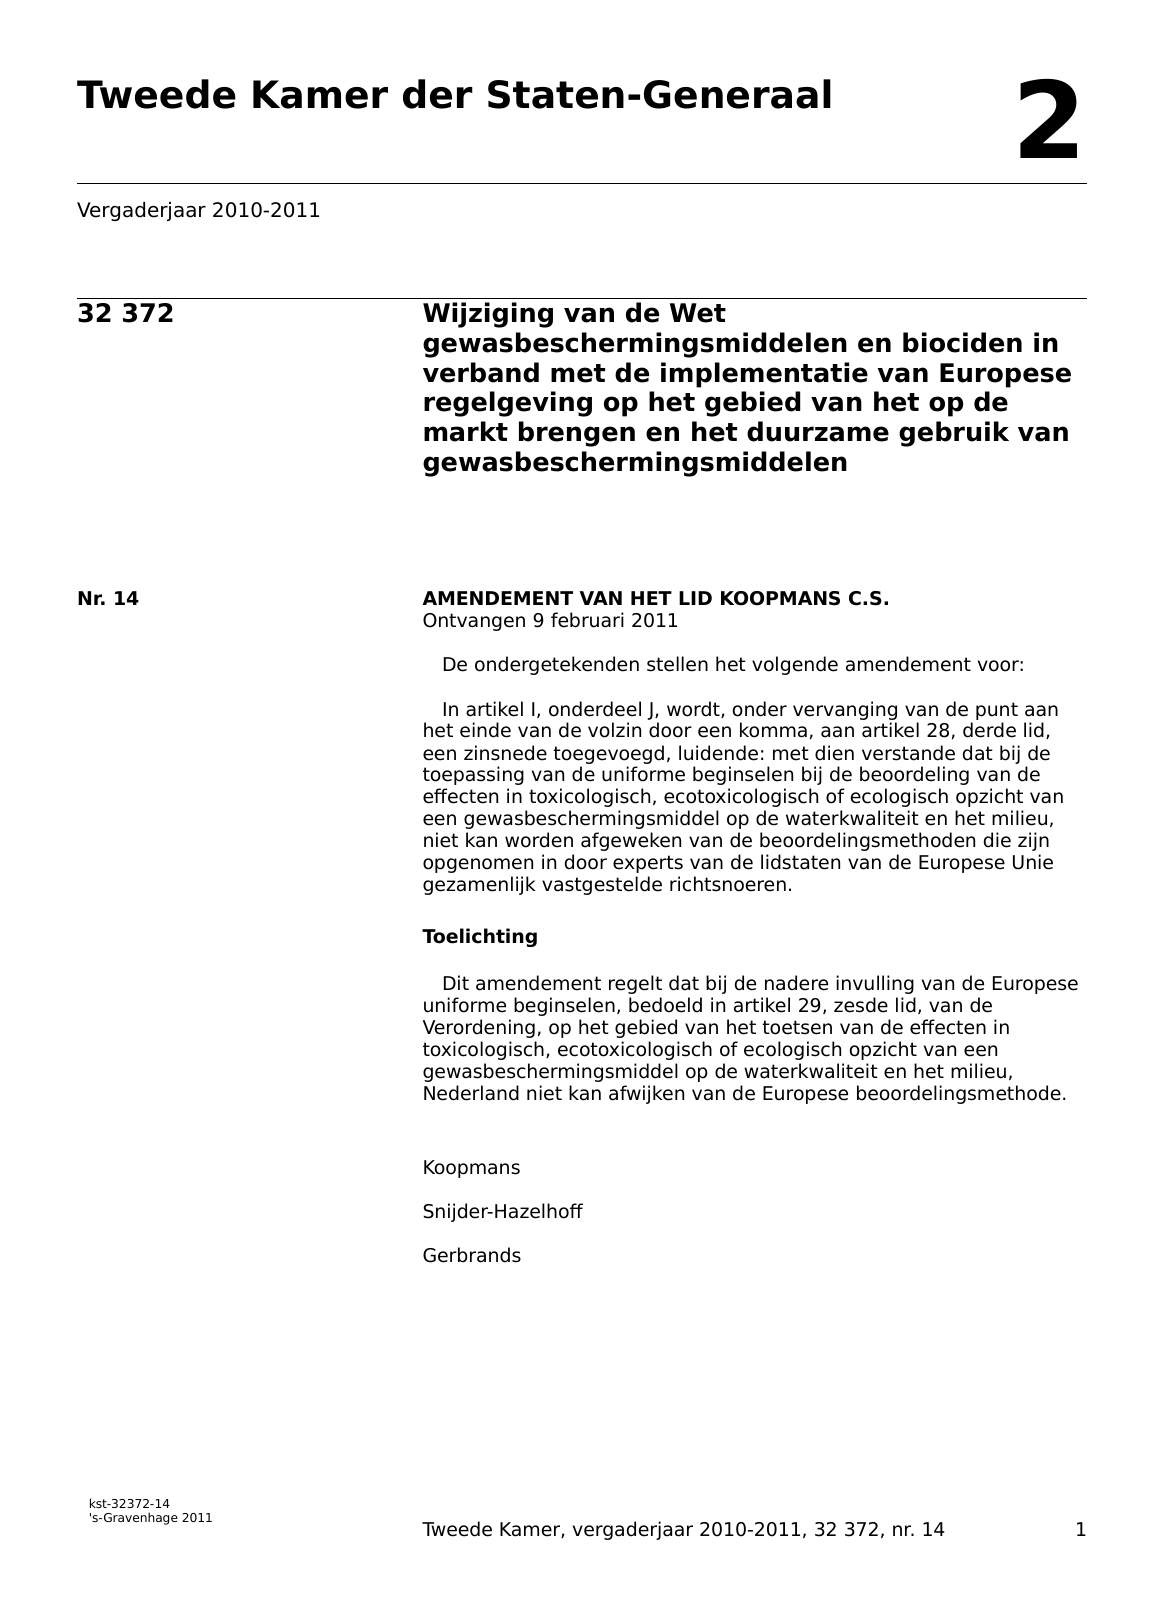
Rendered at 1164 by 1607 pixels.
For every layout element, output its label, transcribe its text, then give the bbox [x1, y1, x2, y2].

text kst-32372-14 [88, 1497, 323, 1511]
subtitle 32 372 Wijziging van de Wet gewasbeschermingsmiddelen en biociden in verband met de implementatie van Europese regelgeving op het gebied van het op de markt brengen en het duurzame gebruik van gewasbeschermingsmiddelen [77, 299, 1087, 477]
table_header Tweede Kamer der Staten-Generaal [77, 59, 886, 183]
subtitle Nr. 14 AMENDEMENT VAN HET LID KOOPMANS C.S. [77, 588, 1087, 610]
text Dit amendement regelt dat bij de nadere invulling van de Europese uniforme beginselen, bedoeld in artikel 29, zesde lid, van de Verordening, op het gebied van het toetsen van de effecten in toxicologisch, ecotoxicologisch of ecologisch opzicht van een gewasbeschermingsmiddel op de waterkwaliteit en het milieu, Nederland niet kan afwijken van de Europese beoordelingsmethode. [422, 973, 1087, 1105]
table_header 2 [886, 59, 1087, 183]
table_cell Vergaderjaar 2010-2011 [77, 184, 1087, 298]
text De ondergetekenden stellen het volgende amendement voor: [422, 654, 1087, 676]
text 's-Gravenhage 2011 [88, 1511, 323, 1525]
text Koopmans Snijder-Hazelhoff Gerbrands [422, 1135, 1087, 1267]
subtitle Toelichting [422, 926, 1087, 948]
text Ontvangen 9 februari 2011 [422, 610, 1087, 632]
text In artikel I, onderdeel J, wordt, onder vervanging van de punt aan het einde van de volzin door een komma, aan artikel 28, derde lid, een zinsnede toegevoegd, luidende: met dien verstande dat bij de toepassing van de uniforme beginselen bij de beoordeling van de effecten in toxicologisch, ecotoxicologisch of ecologisch opzicht van een gewasbeschermingsmiddel op de waterkwaliteit en het milieu, niet kan worden afgeweken van de beoordelingsmethoden die zijn opgenomen in door experts van de lidstaten van de Europese Unie gezamenlijk vastgestelde richtsnoeren. [422, 698, 1087, 896]
